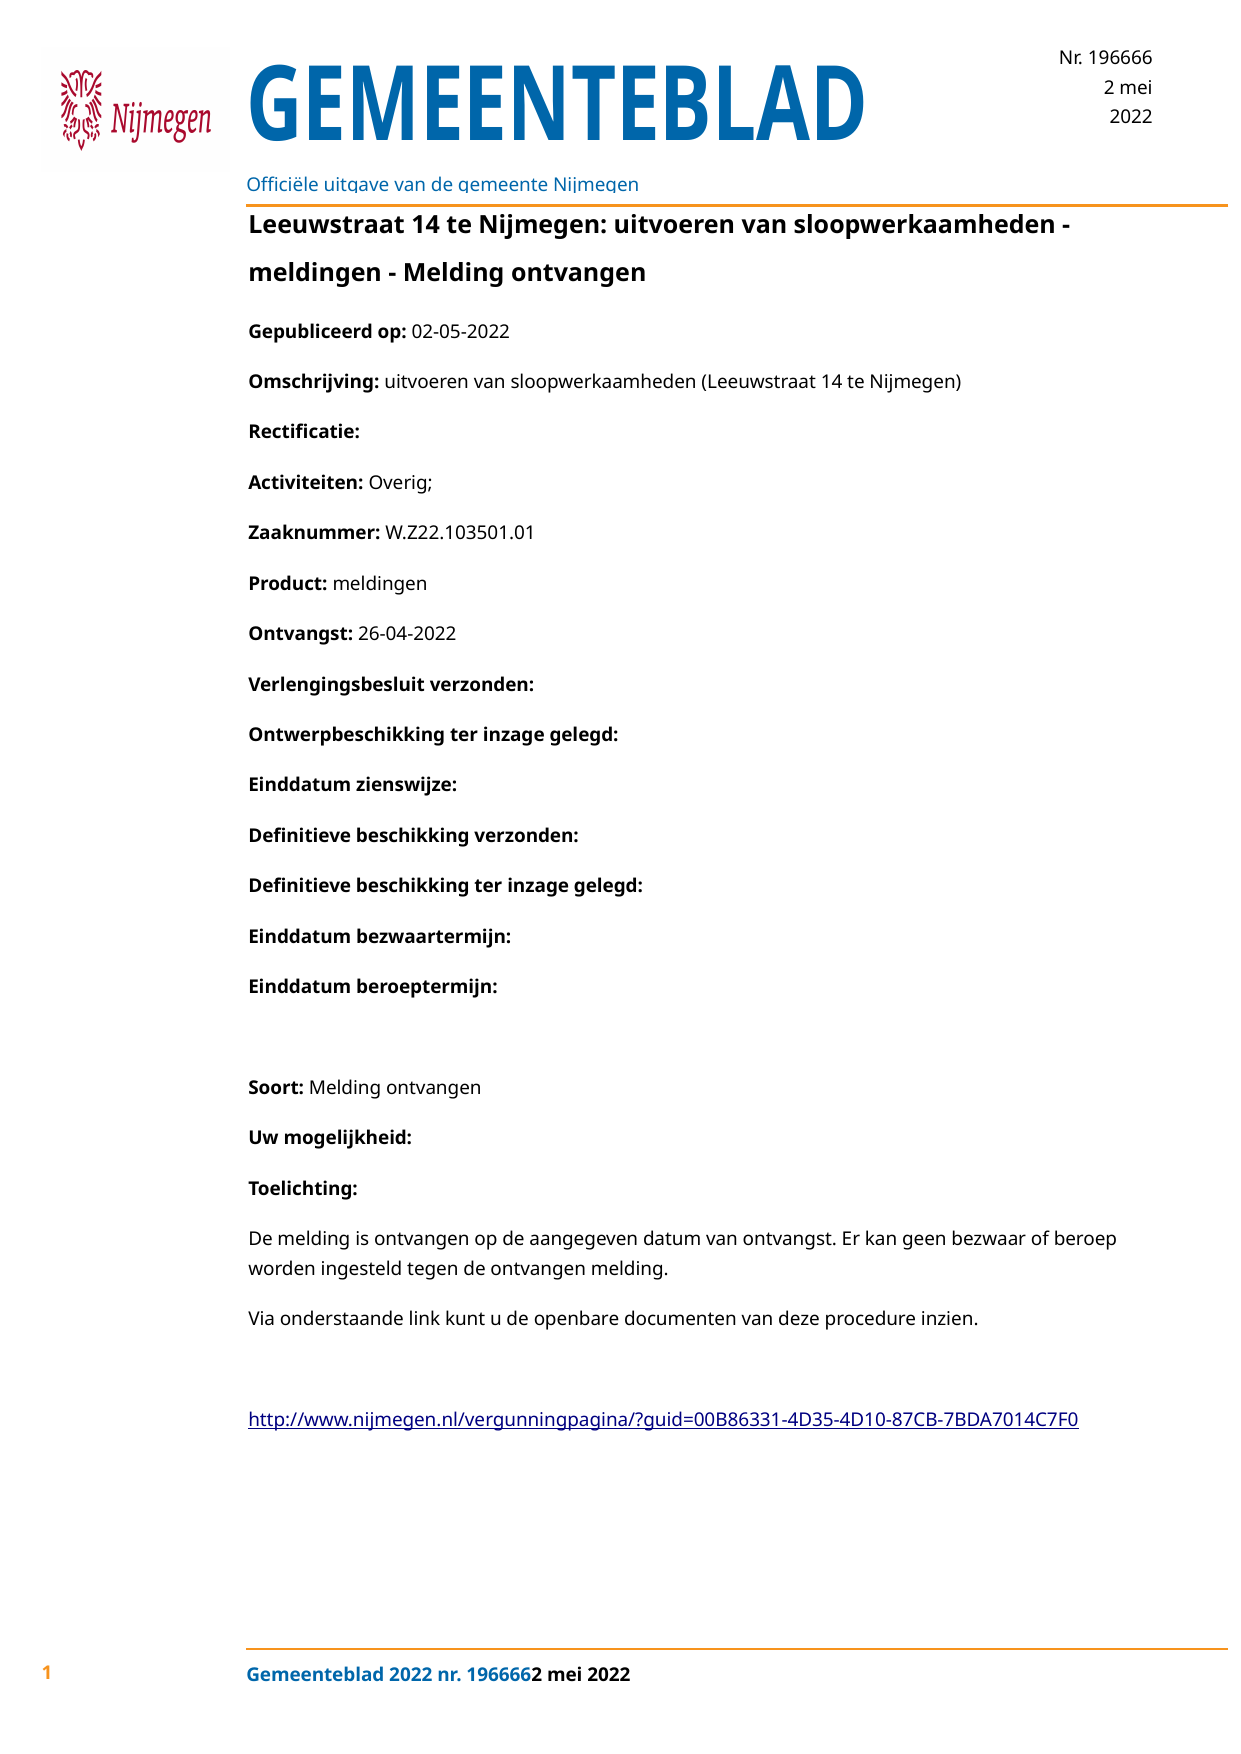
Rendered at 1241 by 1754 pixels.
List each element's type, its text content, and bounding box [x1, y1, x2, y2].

text Einddatum zienswijze: [248, 772, 1152, 797]
text Definitieve beschikking ter inzage gelegd: [248, 872, 1152, 898]
text Zaaknummer: W.Z22.103501.01 [248, 519, 1152, 545]
text Via onderstaande link kunt u de openbare documenten van deze procedure inzien. [248, 1305, 1152, 1331]
text De melding is ontvangen op de aangegeven datum van ontvangst. Er kan geen bezwaar of beroep worden ingesteld tegen de ontvangen melding. [248, 1225, 1152, 1281]
text Toelichting: [248, 1175, 1152, 1201]
text Ontvangst: 26-04-2022 [248, 620, 1152, 646]
text Einddatum beroeptermijn: [248, 973, 1152, 999]
text Uw mogelijkheid: [248, 1124, 1152, 1150]
picture [41, 47, 231, 172]
text Activiteiten: Overig; [248, 469, 1152, 495]
text Omschrijving: uitvoeren van sloopwerkaamheden (Leeuwstraat 14 te Nijmegen) [248, 368, 1152, 394]
text Einddatum bezwaartermijn: [248, 923, 1152, 949]
text Product: meldingen [248, 570, 1152, 596]
text Gepubliceerd op: 02-05-2022 [248, 318, 1152, 344]
text Verlengingsbesluit verzonden: [248, 671, 1152, 697]
text Ontwerpbeschikking ter inzage gelegd: [248, 721, 1152, 747]
text http://www.nijmegen.nl/vergunningpagina/?guid=00B86331-4D35-4D10-87CB-7BDA7014C7F0 [248, 1406, 1152, 1432]
text Leeuwstraat 14 te Nijmegen: uitvoeren van sloopwerkaamheden - meldingen - Melding ontvangen [248, 207, 1152, 288]
text Rectificatie: [248, 419, 1152, 444]
text Soort: Melding ontvangen [248, 1074, 1152, 1100]
text Definitieve beschikking verzonden: [248, 822, 1152, 848]
